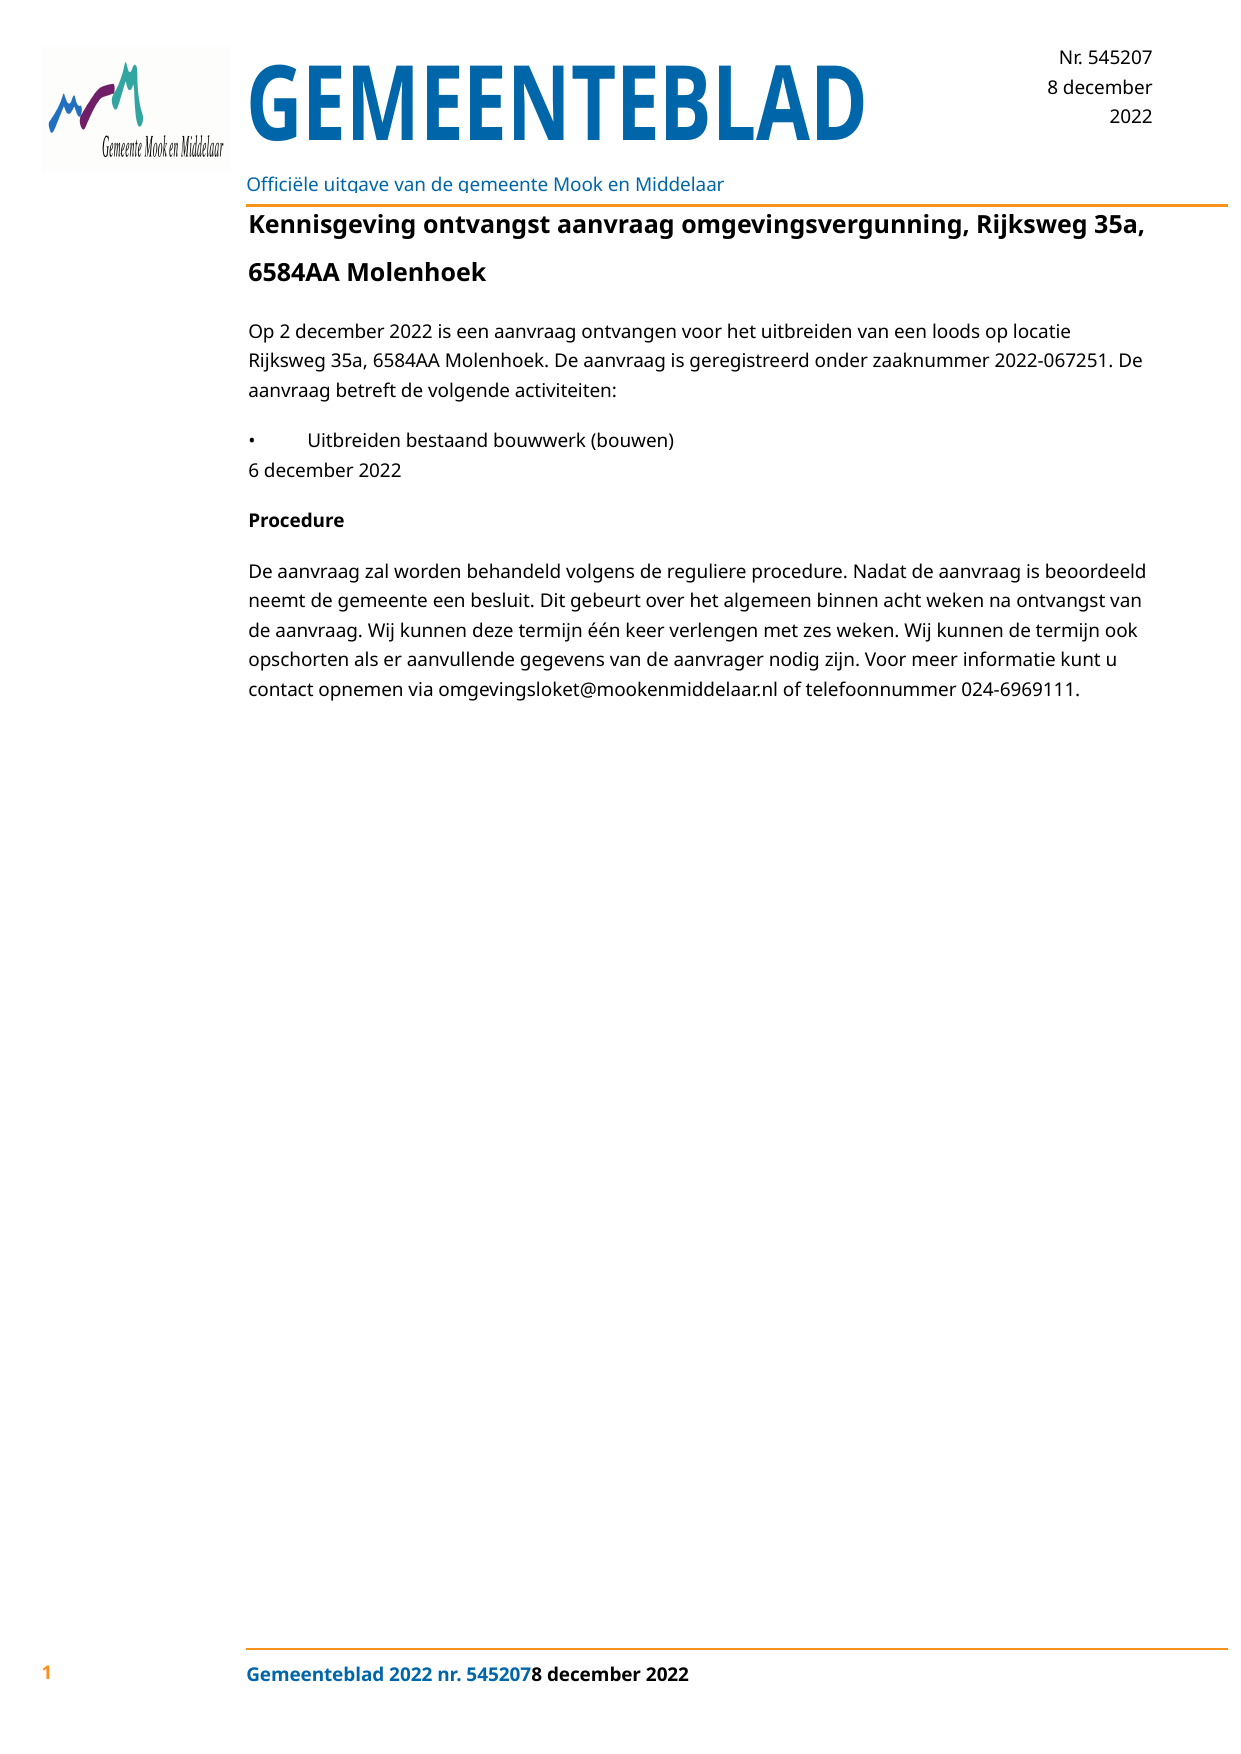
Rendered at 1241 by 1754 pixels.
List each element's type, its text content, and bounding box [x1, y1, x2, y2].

picture [41, 47, 231, 172]
list Uitbreiden bestaand bouwwerk (bouwen) [248, 427, 1152, 453]
text Kennisgeving ontvangst aanvraag omgevingsvergunning, Rijksweg 35a, 6584AA Molenhoek [248, 207, 1152, 288]
text 6 december 2022 [248, 457, 1152, 483]
text Op 2 december 2022 is een aanvraag ontvangen voor het uitbreiden van een loods op locatie Rijksweg 35a, 6584AA Molenhoek. De aanvraag is geregistreerd onder zaaknummer 2022-067251. De aanvraag betreft de volgende activiteiten: [248, 318, 1152, 403]
text Procedure [248, 507, 1152, 533]
text De aanvraag zal worden behandeld volgens de reguliere procedure. Nadat de aanvraag is beoordeeld neemt de gemeente een besluit. Dit gebeurt over het algemeen binnen acht weken na ontvangst van de aanvraag. Wij kunnen deze termijn één keer verlengen met zes weken. Wij kunnen de termijn ook opschorten als er aanvullende gegevens van de aanvrager nodig zijn. Voor meer informatie kunt u contact opnemen via omgevingsloket@mookenmiddelaar.nl of telefoonnummer 024-6969111. [248, 558, 1152, 702]
